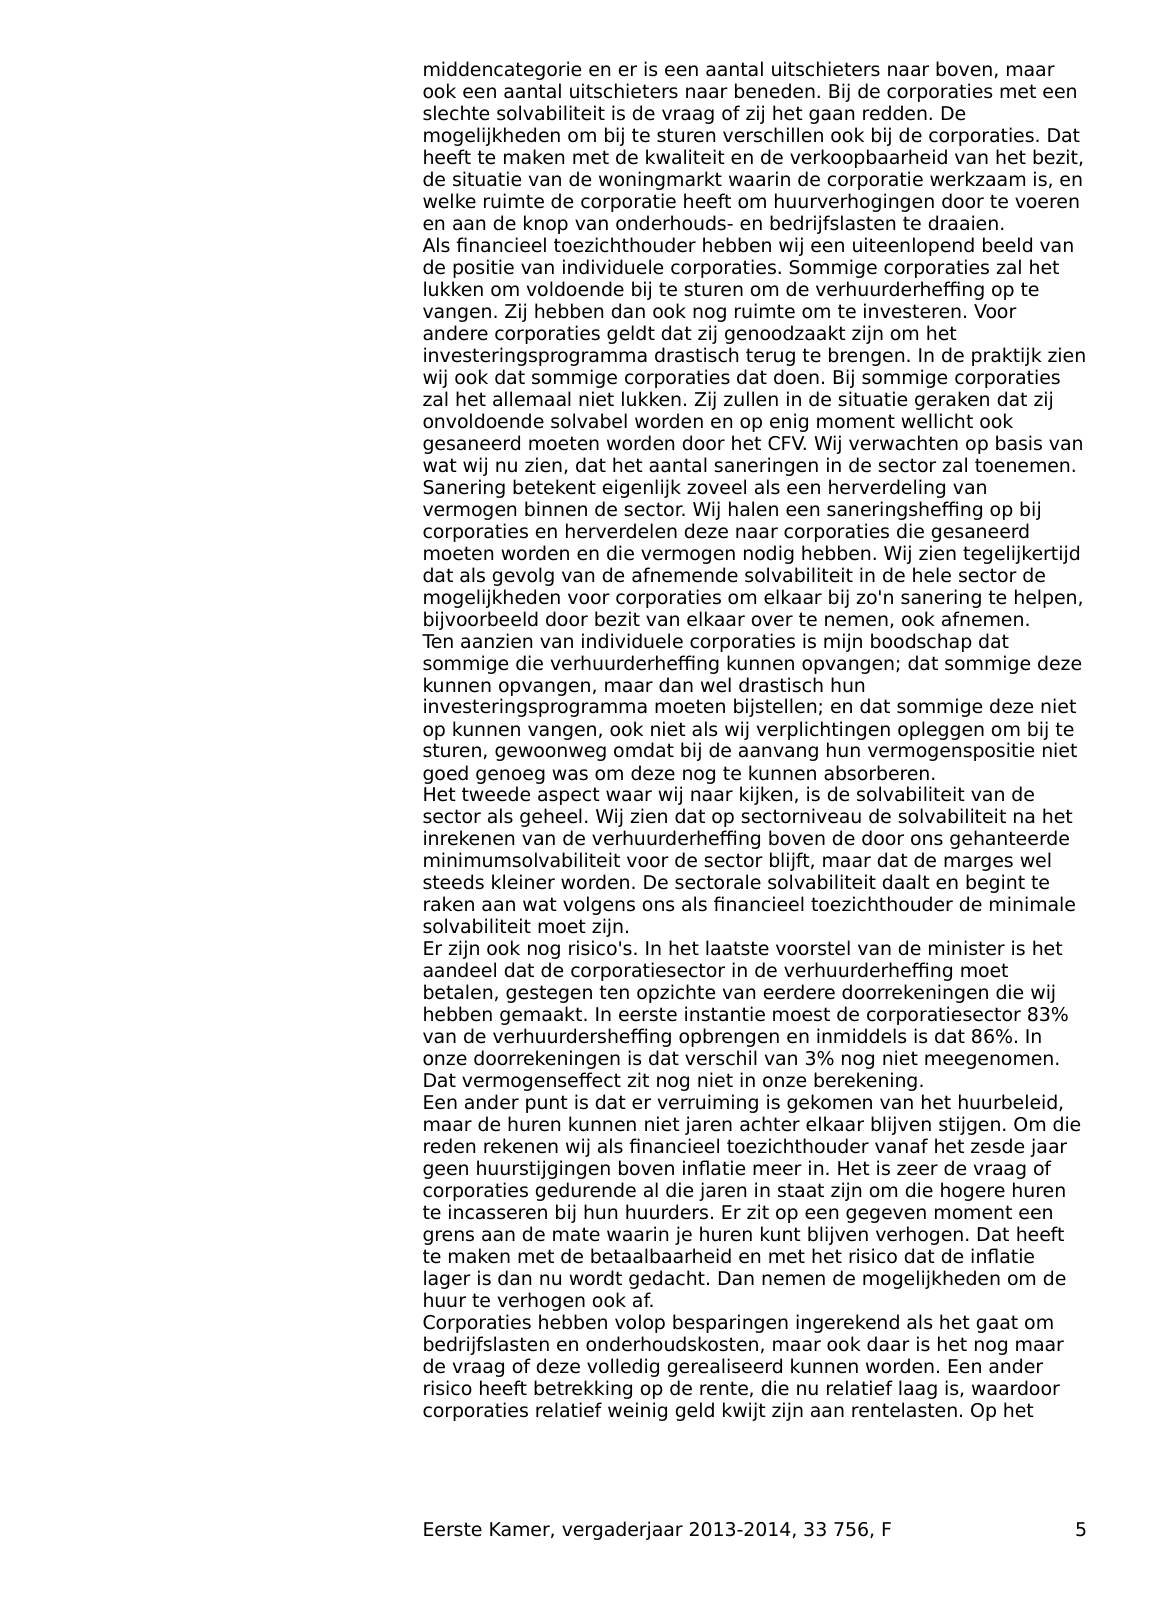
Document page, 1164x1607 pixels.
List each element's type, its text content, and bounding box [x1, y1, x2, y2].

text Ten aanzien van individuele corporaties is mijn boodschap dat sommige die verhuurderheffing kunnen opvangen; dat sommige deze kunnen opvangen, maar dan wel drastisch hun investeringsprogramma moeten bijstellen; en dat sommige deze niet op kunnen vangen, ook niet als wij verplichtingen opleggen om bij te sturen, gewoonweg omdat bij de aanvang hun vermogenspositie niet goed genoeg was om deze nog te kunnen absorberen. [422, 631, 1087, 784]
text Een ander punt is dat er verruiming is gekomen van het huurbeleid, maar de huren kunnen niet jaren achter elkaar blijven stijgen. Om die reden rekenen wij als financieel toezichthouder vanaf het zesde jaar geen huurstijgingen boven inflatie meer in. Het is zeer de vraag of corporaties gedurende al die jaren in staat zijn om die hogere huren te incasseren bij hun huurders. Er zit op een gegeven moment een grens aan de mate waarin je huren kunt blijven verhogen. Dat heeft te maken met de betaalbaarheid en met het risico dat de inflatie lager is dan nu wordt gedacht. Dan nemen de mogelijkheden om de huur te verhogen ook af. [422, 1092, 1087, 1312]
text Corporaties hebben volop besparingen ingerekend als het gaat om bedrijfslasten en onderhoudskosten, maar ook daar is het nog maar de vraag of deze volledig gerealiseerd kunnen worden. Een ander risico heeft betrekking op de rente, die nu relatief laag is, waardoor corporaties relatief weinig geld kwijt zijn aan rentelasten. Op het [422, 1312, 1087, 1422]
text Er zijn ook nog risico's. In het laatste voorstel van de minister is het aandeel dat de corporatiesector in de verhuurderheffing moet betalen, gestegen ten opzichte van eerdere doorrekeningen die wij hebben gemaakt. In eerste instantie moest de corporatiesector 83% van de verhuurdersheffing opbrengen en inmiddels is dat 86%. In onze doorrekeningen is dat verschil van 3% nog niet meegenomen. Dat vermogenseffect zit nog niet in onze berekening. [422, 938, 1087, 1092]
text Sanering betekent eigenlijk zoveel als een herverdeling van vermogen binnen de sector. Wij halen een saneringsheffing op bij corporaties en herverdelen deze naar corporaties die gesaneerd moeten worden en die vermogen nodig hebben. Wij zien tegelijkertijd dat als gevolg van de afnemende solvabiliteit in de hele sector de mogelijkheden voor corporaties om elkaar bij zo'n sanering te helpen, bijvoorbeeld door bezit van elkaar over te nemen, ook afnemen. [422, 477, 1087, 631]
text Het tweede aspect waar wij naar kijken, is de solvabiliteit van de sector als geheel. Wij zien dat op sectorniveau de solvabiliteit na het inrekenen van de verhuurderheffing boven de door ons gehanteerde minimumsolvabiliteit voor de sector blijft, maar dat de marges wel steeds kleiner worden. De sectorale solvabiliteit daalt en begint te raken aan wat volgens ons als financieel toezichthouder de minimale solvabiliteit moet zijn. [422, 784, 1087, 938]
text middencategorie en er is een aantal uitschieters naar boven, maar ook een aantal uitschieters naar beneden. Bij de corporaties met een slechte solvabiliteit is de vraag of zij het gaan redden. De mogelijkheden om bij te sturen verschillen ook bij de corporaties. Dat heeft te maken met de kwaliteit en de verkoopbaarheid van het bezit, de situatie van de woningmarkt waarin de corporatie werkzaam is, en welke ruimte de corporatie heeft om huurverhogingen door te voeren en aan de knop van onderhouds- en bedrijfslasten te draaien. [422, 59, 1087, 235]
text Als financieel toezichthouder hebben wij een uiteenlopend beeld van de positie van individuele corporaties. Sommige corporaties zal het lukken om voldoende bij te sturen om de verhuurderheffing op te vangen. Zij hebben dan ook nog ruimte om te investeren. Voor andere corporaties geldt dat zij genoodzaakt zijn om het investeringsprogramma drastisch terug te brengen. In de praktijk zien wij ook dat sommige corporaties dat doen. Bij sommige corporaties zal het allemaal niet lukken. Zij zullen in de situatie geraken dat zij onvoldoende solvabel worden en op enig moment wellicht ook gesaneerd moeten worden door het CFV. Wij verwachten op basis van wat wij nu zien, dat het aantal saneringen in de sector zal toenemen. [422, 235, 1087, 477]
